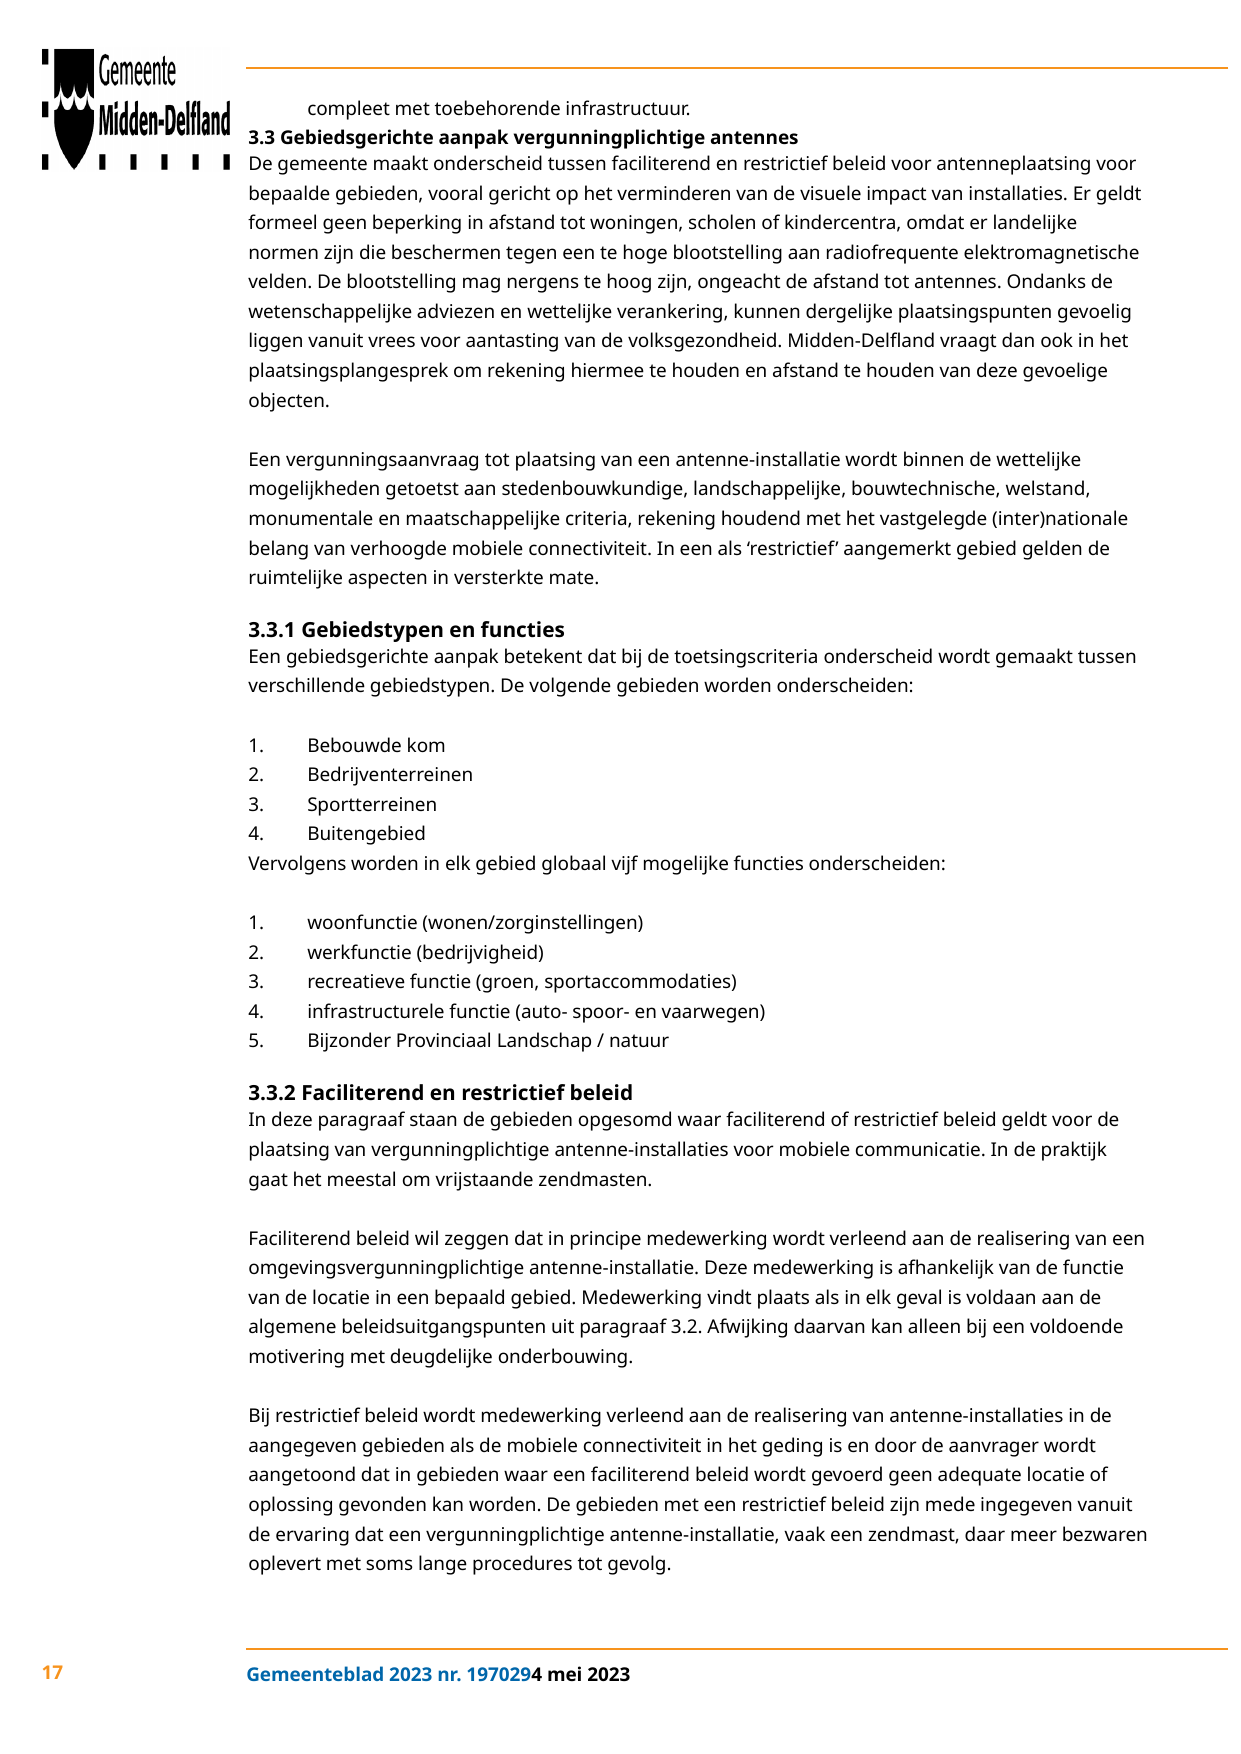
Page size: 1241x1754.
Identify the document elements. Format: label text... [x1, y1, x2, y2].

text In deze paragraaf staan de gebieden opgesomd waar faciliterend of restrictief beleid geldt voor de plaatsing van vergunningplichtige antenne-installaties voor mobiele communicatie. In de praktijk gaat het meestal om vrijstaande zendmasten. [248, 1107, 1152, 1191]
list Sportterreinen [248, 791, 1152, 817]
text 3.3 Gebiedsgerichte aanpak vergunningplichtige antennes [248, 124, 1152, 150]
list Buitengebied [248, 821, 1152, 846]
text 3.3.1 Gebiedstypen en functies [248, 615, 1152, 643]
text Vervolgens worden in elk gebied globaal vijf mogelijke functies onderscheiden: [248, 850, 1152, 876]
text 3.3.2 Faciliterend en restrictief beleid [248, 1078, 1152, 1107]
list Bedrijventerreinen [248, 761, 1152, 787]
list woonfunctie (wonen/zorginstellingen) [248, 909, 1152, 935]
picture [41, 47, 231, 172]
text Een vergunningsaanvraag tot plaatsing van een antenne-installatie wordt binnen de wettelijke mogelijkheden getoetst aan stedenbouwkundige, landschappelijke, bouwtechnische, welstand, monumentale en maatschappelijke criteria, rekening houdend met het vastgelegde (inter)nationale belang van verhoogde mobiele connectiviteit. In een als ‘restrictief’ aangemerkt gebied gelden de ruimtelijke aspecten in versterkte mate. [248, 446, 1152, 590]
list infrastructurele functie (auto- spoor- en vaarwegen) [248, 998, 1152, 1024]
list compleet met toebehorende infrastructuur. [248, 95, 1152, 121]
text Een gebiedsgerichte aanpak betekent dat bij de toetsingscriteria onderscheid wordt gemaakt tussen verschillende gebiedstypen. De volgende gebieden worden onderscheiden: [248, 643, 1152, 698]
list Bebouwde kom [248, 732, 1152, 758]
list Bijzonder Provinciaal Landschap / natuur [248, 1028, 1152, 1053]
list werkfunctie (bedrijvigheid) [248, 939, 1152, 965]
text De gemeente maakt onderscheid tussen faciliterend en restrictief beleid voor antenneplaatsing voor bepaalde gebieden, vooral gericht op het verminderen van de visuele impact van installaties. Er geldt formeel geen beperking in afstand tot woningen, scholen of kindercentra, omdat er landelijke normen zijn die beschermen tegen een te hoge blootstelling aan radiofrequente elektromagnetische velden. De blootstelling mag nergens te hoog zijn, ongeacht de afstand tot antennes. Ondanks de wetenschappelijke adviezen en wettelijke verankering, kunnen dergelijke plaatsingspunten gevoelig liggen vanuit vrees voor aantasting van de volksgezondheid. Midden-Delfland vraagt dan ook in het plaatsingsplangesprek om rekening hiermee te houden en afstand te houden van deze gevoelige objecten. [248, 150, 1152, 412]
text Faciliterend beleid wil zeggen dat in principe medewerking wordt verleend aan de realisering van een omgevingsvergunningplichtige antenne-installatie. Deze medewerking is afhankelijk van de functie van de locatie in een bepaald gebied. Medewerking vindt plaats als in elk geval is voldaan aan de algemene beleidsuitgangspunten uit paragraaf 3.2. Afwijking daarvan kan alleen bij een voldoende motivering met deugdelijke onderbouwing. [248, 1225, 1152, 1369]
list recreatieve functie (groen, sportaccommodaties) [248, 968, 1152, 994]
text Bij restrictief beleid wordt medewerking verleend aan de realisering van antenne-installaties in de aangegeven gebieden als de mobiele connectiviteit in het geding is en door de aanvrager wordt aangetoond dat in gebieden waar een faciliterend beleid wordt gevoerd geen adequate locatie of oplossing gevonden kan worden. De gebieden met een restrictief beleid zijn mede ingegeven vanuit de ervaring dat een vergunningplichtige antenne-installatie, vaak een zendmast, daar meer bezwaren oplevert met soms lange procedures tot gevolg. [248, 1402, 1152, 1576]
